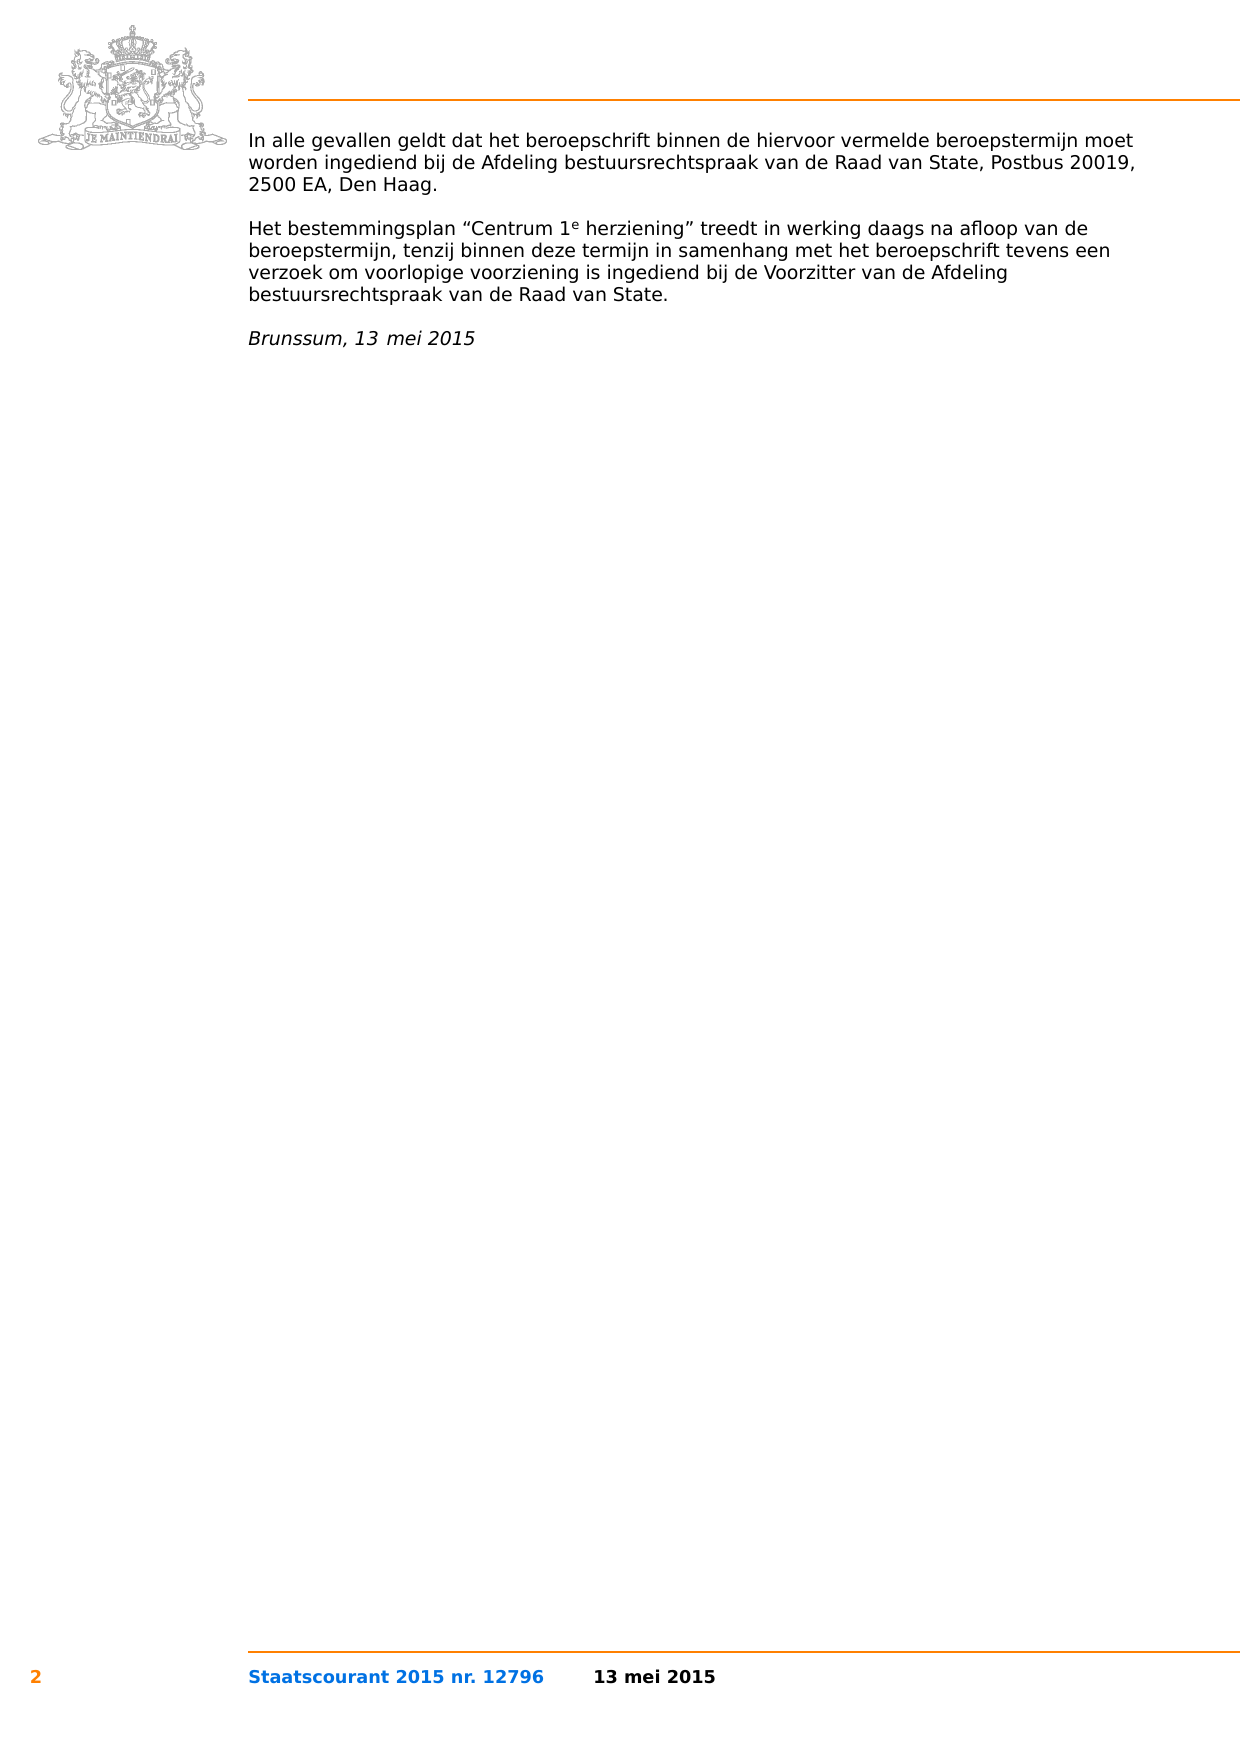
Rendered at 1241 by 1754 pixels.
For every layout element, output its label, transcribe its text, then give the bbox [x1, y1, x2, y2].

text In alle gevallen geldt dat het beroepschrift binnen de hiervoor vermelde beroepstermijn moet worden ingediend bij de Afdeling bestuursrechtspraak van de Raad van State, Postbus 20019, 2500 EA, Den Haag. [248, 130, 1163, 196]
picture [38, 25, 227, 150]
text Het bestemmingsplan “Centrum 1e herziening” treedt in werking daags na afloop van de beroepstermijn, tenzij binnen deze termijn in samenhang met het beroepschrift tevens een verzoek om voorlopige voorziening is ingediend bij de Voorzitter van de Afdeling bestuursrechtspraak van de Raad van State. [248, 218, 1163, 306]
text Brunssum, 13 mei 2015 [248, 327, 1163, 349]
